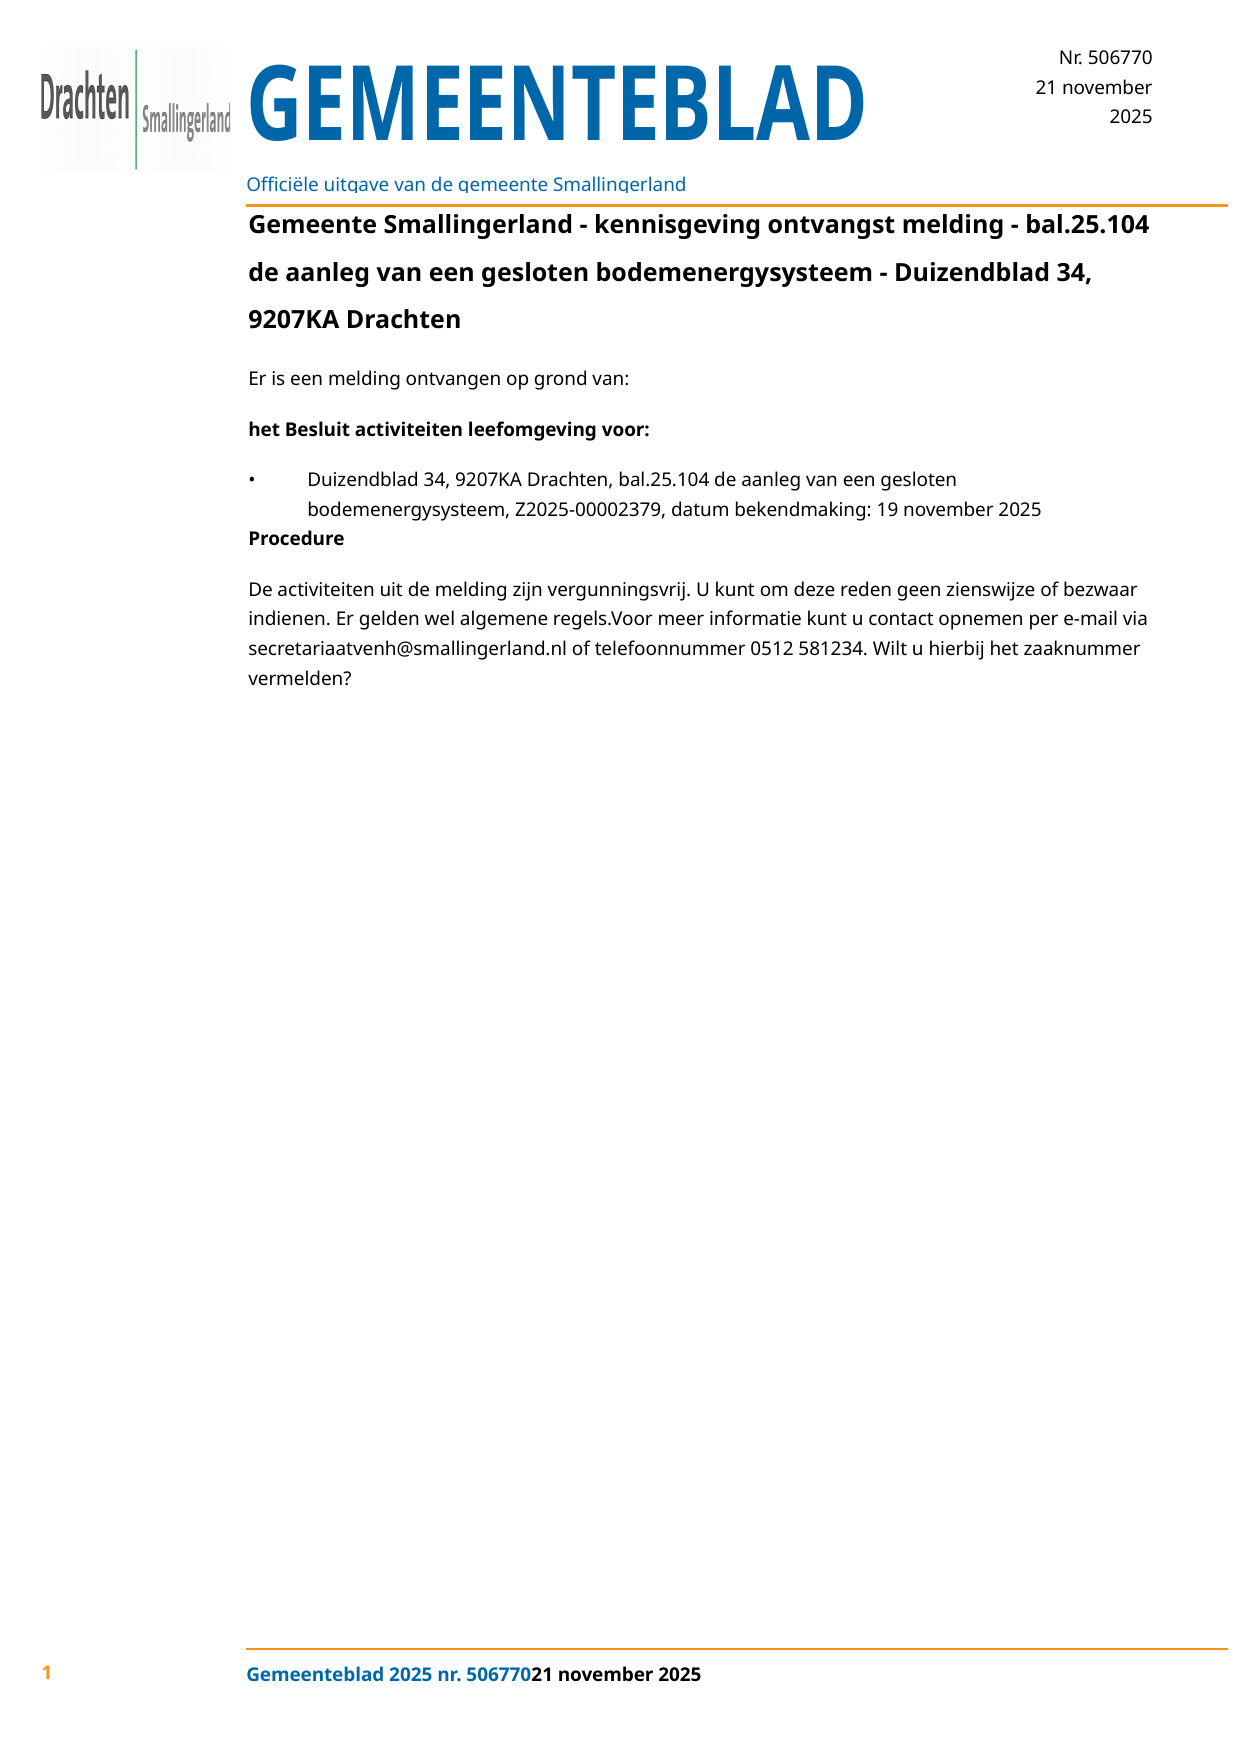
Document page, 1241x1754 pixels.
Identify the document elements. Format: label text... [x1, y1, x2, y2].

text Procedure [248, 526, 1152, 551]
text Er is een melding ontvangen op grond van: [248, 366, 1152, 391]
text Gemeente Smallingerland - kennisgeving ontvangst melding - bal.25.104 de aanleg van een gesloten bodemenergysysteem - Duizendblad 34, 9207KA Drachten [248, 207, 1152, 336]
list Duizendblad 34, 9207KA Drachten, bal.25.104 de aanleg van een gesloten bodemenergysysteem, Z2025-00002379, datum bekendmaking: 19 november 2025 [248, 466, 1152, 522]
picture [41, 47, 231, 172]
text De activiteiten uit de melding zijn vergunningsvrij. U kunt om deze reden geen zienswijze of bezwaar indienen. Er gelden wel algemene regels.Voor meer informatie kunt u contact opnemen per e-mail via secretariaatvenh@smallingerland.nl of telefoonnummer 0512 581234. Wilt u hierbij het zaaknummer vermelden? [248, 576, 1152, 690]
text het Besluit activiteiten leefomgeving voor: [248, 416, 1152, 442]
